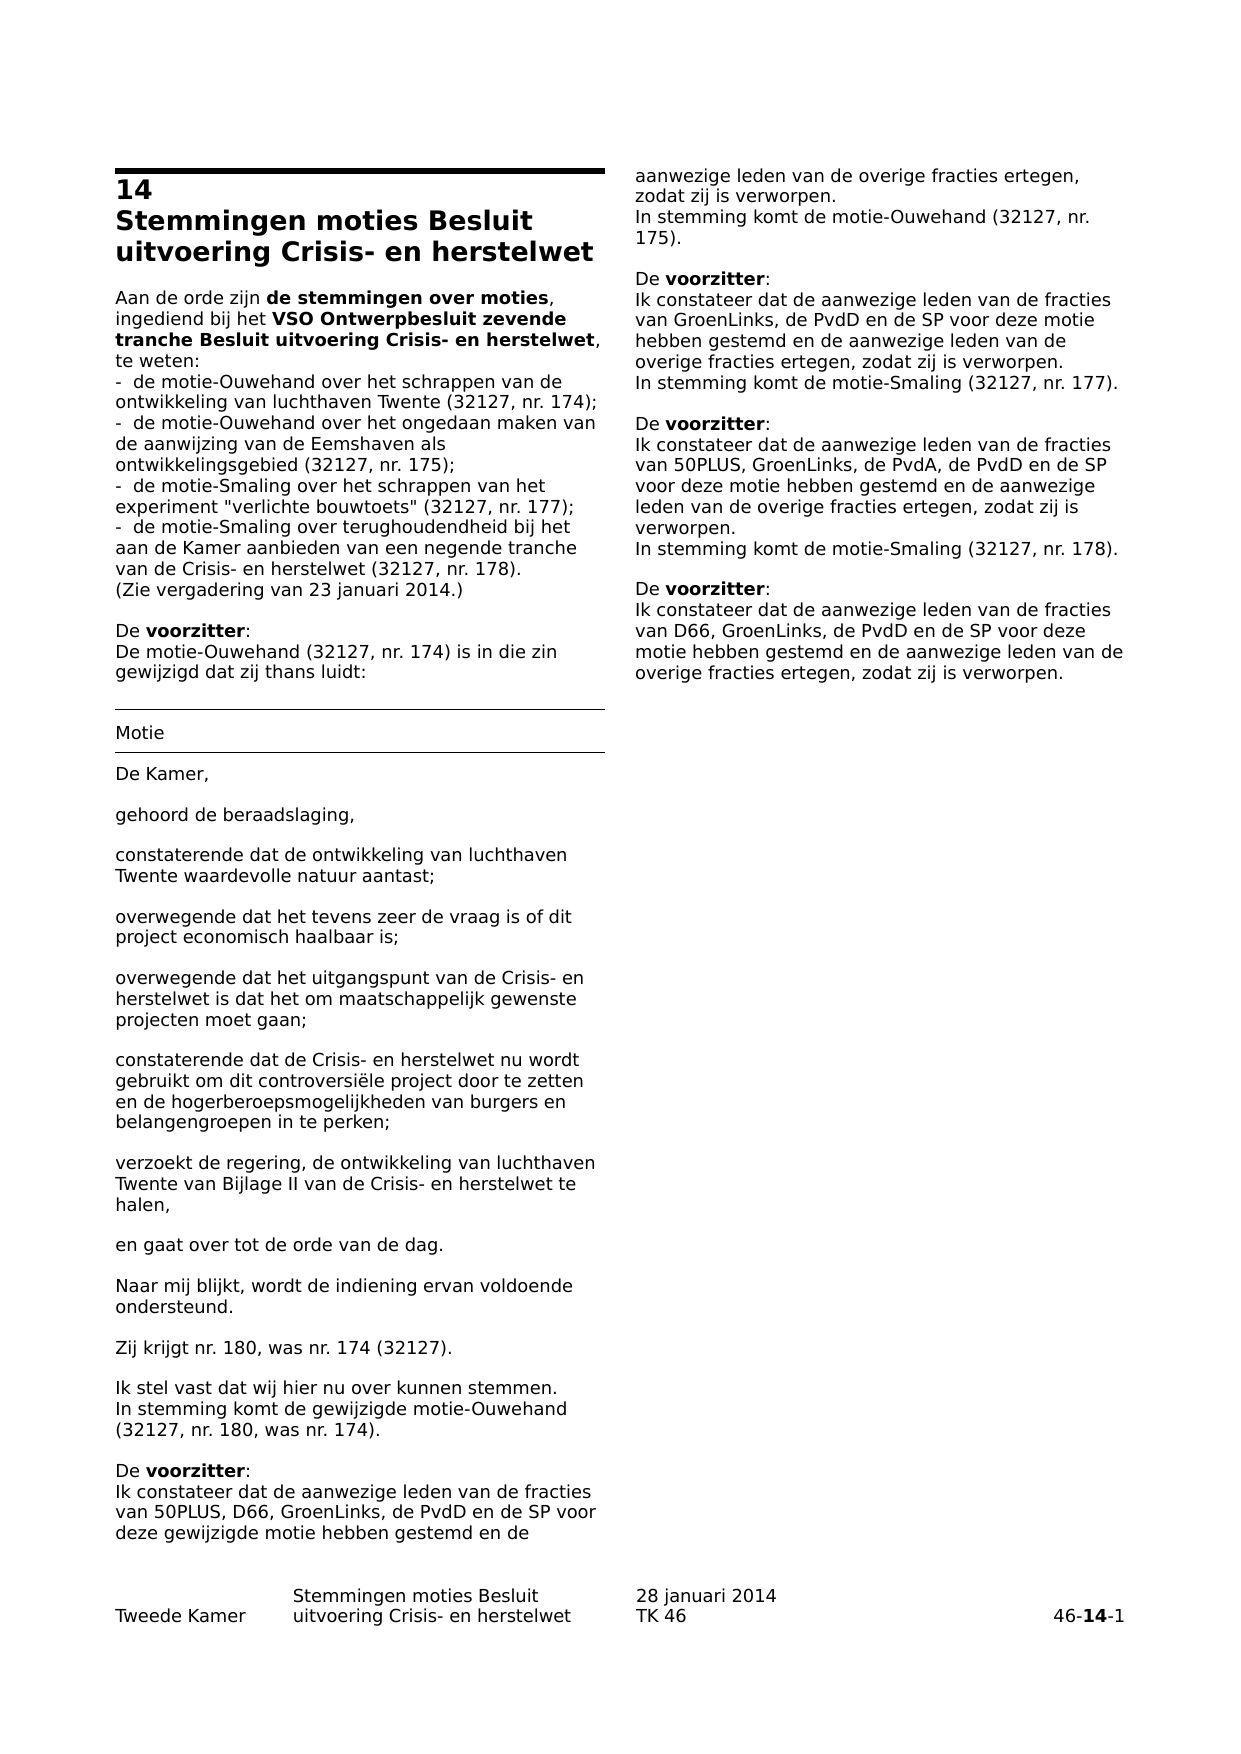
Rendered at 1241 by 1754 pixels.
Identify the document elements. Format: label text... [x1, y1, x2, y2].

text Aan de orde zijn de stemmingen over moties, ingediend bij het VSO Ontwerpbesluit zevende tranche Besluit uitvoering Crisis- en herstelwet, [115, 288, 605, 351]
text Zij krijgt nr. 180, was nr. 174 (32127). [115, 1337, 605, 1358]
list de motie-Smaling over terughoudendheid bij het aan de Kamer aanbieden van een negende tranche van de Crisis- en herstelwet (32127, nr. 178). [115, 517, 605, 580]
text In stemming komt de motie-Smaling (32127, nr. 177). [635, 373, 1125, 393]
text De Kamer, [115, 764, 605, 784]
text overwegende dat het tevens zeer de vraag is of dit project economisch haalbaar is; [115, 907, 605, 948]
text Ik constateer dat de aanwezige leden van de fracties van 50PLUS, D66, GroenLinks, de PvdD en de SP voor deze gewijzigde motie hebben gestemd en de [115, 1481, 605, 1544]
list de motie-Ouwehand over het ongedaan maken van de aanwijzing van de Eemshaven als ontwikkelingsgebied (32127, nr. 175); [115, 413, 605, 476]
text constaterende dat de ontwikkeling van luchthaven Twente waardevolle natuur aantast; [115, 845, 605, 887]
text In stemming komt de motie-Ouwehand (32127, nr. 175). [635, 207, 1125, 249]
title 14 Stemmingen moties Besluit uitvoering Crisis- en herstelwet [115, 174, 605, 268]
text Naar mij blijkt, wordt de indiening ervan voldoende ondersteund. [115, 1276, 605, 1317]
text De motie-Ouwehand (32127, nr. 174) is in die zin gewijzigd dat zij thans luidt: [115, 641, 605, 683]
text verzoekt de regering, de ontwikkeling van luchthaven Twente van Bijlage II van de Crisis- en herstelwet te halen, [115, 1153, 605, 1215]
text De voorzitter: [115, 1461, 605, 1481]
text De voorzitter: [115, 621, 605, 641]
text Ik stel vast dat wij hier nu over kunnen stemmen. [115, 1378, 605, 1399]
text gehoord de beraadslaging, [115, 804, 605, 825]
text In stemming komt de gewijzigde motie-Ouwehand (32127, nr. 180, was nr. 174). [115, 1399, 605, 1441]
text Motie [115, 723, 605, 744]
text Ik constateer dat de aanwezige leden van de fracties van D66, GroenLinks, de PvdD en de SP voor deze motie hebben gestemd en de aanwezige leden van de overige fracties ertegen, zodat zij is verworpen. [635, 600, 1125, 683]
text De voorzitter: [635, 579, 1125, 600]
text In stemming komt de motie-Smaling (32127, nr. 178). [635, 538, 1125, 559]
text Ik constateer dat de aanwezige leden van de fracties van GroenLinks, de PvdD en de SP voor deze motie hebben gestemd en de aanwezige leden van de overige fracties ertegen, zodat zij is verworpen. [635, 289, 1125, 373]
text overwegende dat het uitgangspunt van de Crisis- en herstelwet is dat het om maatschappelijk gewenste projecten moet gaan; [115, 968, 605, 1030]
list de motie-Ouwehand over het schrappen van de ontwikkeling van luchthaven Twente (32127, nr. 174); [115, 371, 605, 413]
text en gaat over tot de orde van de dag. [115, 1235, 605, 1256]
text te weten: [115, 351, 605, 371]
text (Zie vergadering van 23 januari 2014.) [115, 580, 605, 601]
text Ik constateer dat de aanwezige leden van de fracties van 50PLUS, GroenLinks, de PvdA, de PvdD en de SP voor deze motie hebben gestemd en de aanwezige leden van de overige fracties ertegen, zodat zij is verworpen. [635, 434, 1125, 538]
text De voorzitter: [635, 269, 1125, 289]
list de motie-Smaling over het schrappen van het experiment "verlichte bouwtoets" (32127, nr. 177); [115, 476, 605, 517]
text aanwezige leden van de overige fracties ertegen, zodat zij is verworpen. [635, 165, 1125, 207]
text constaterende dat de Crisis- en herstelwet nu wordt gebruikt om dit controversiële project door te zetten en de hogerberoepsmogelijkheden van burgers en belangengroepen in te perken; [115, 1050, 605, 1133]
text De voorzitter: [635, 413, 1125, 434]
